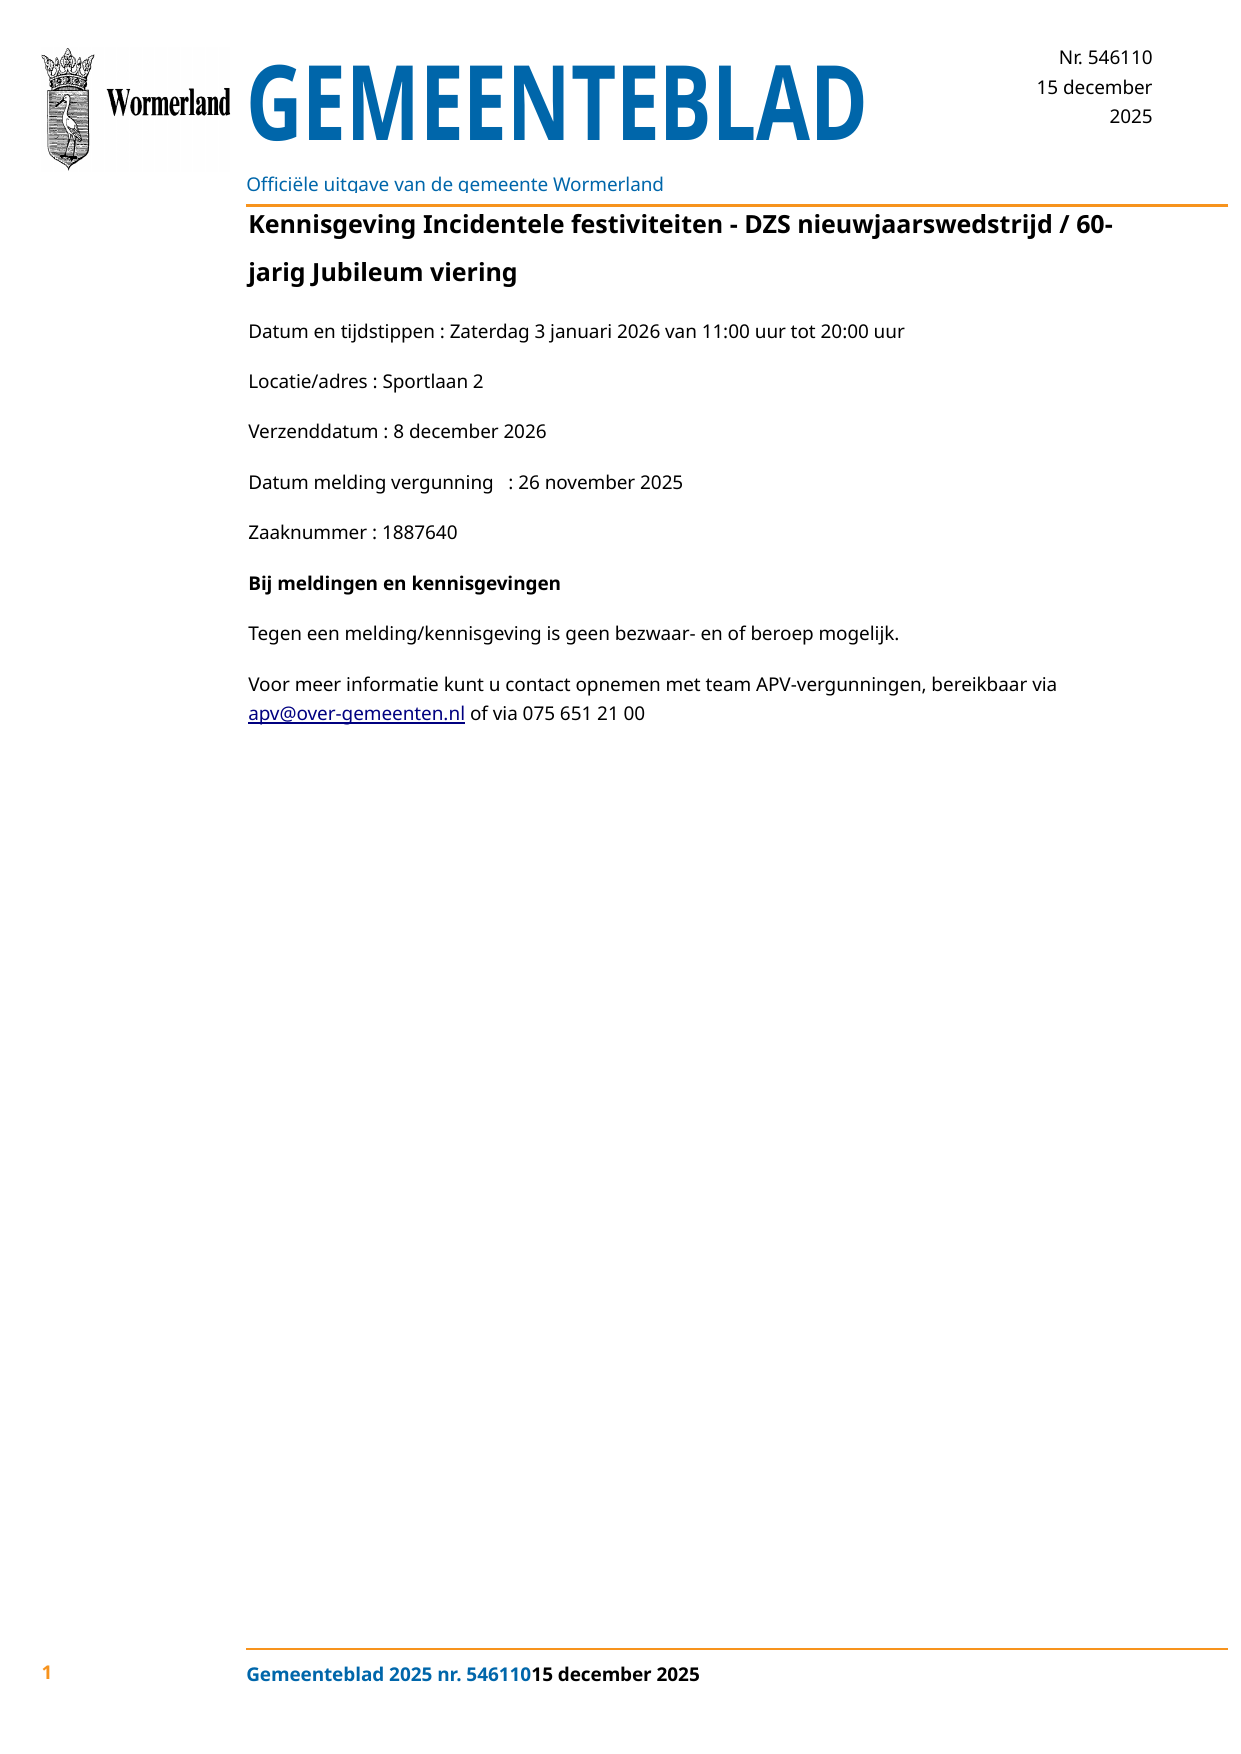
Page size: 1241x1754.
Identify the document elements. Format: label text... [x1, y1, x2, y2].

text Zaaknummer : 1887640 [248, 519, 1152, 545]
text Verzenddatum : 8 december 2026 [248, 419, 1152, 444]
text Locatie/adres : Sportlaan 2 [248, 368, 1152, 394]
text Bij meldingen en kennisgevingen [248, 570, 1152, 596]
picture [41, 47, 231, 172]
text Tegen een melding/kennisgeving is geen bezwaar- en of beroep mogelijk. [248, 620, 1152, 646]
text Datum en tijdstippen : Zaterdag 3 januari 2026 van 11:00 uur tot 20:00 uur [248, 318, 1152, 344]
text Datum melding vergunning : 26 november 2025 [248, 469, 1152, 495]
text Kennisgeving Incidentele festiviteiten - DZS nieuwjaarswedstrijd / 60-jarig Jubileum viering [248, 207, 1152, 288]
text Voor meer informatie kunt u contact opnemen met team APV-vergunningen, bereikbaar via apv@over-gemeenten.nl of via 075 651 21 00 [248, 671, 1152, 726]
